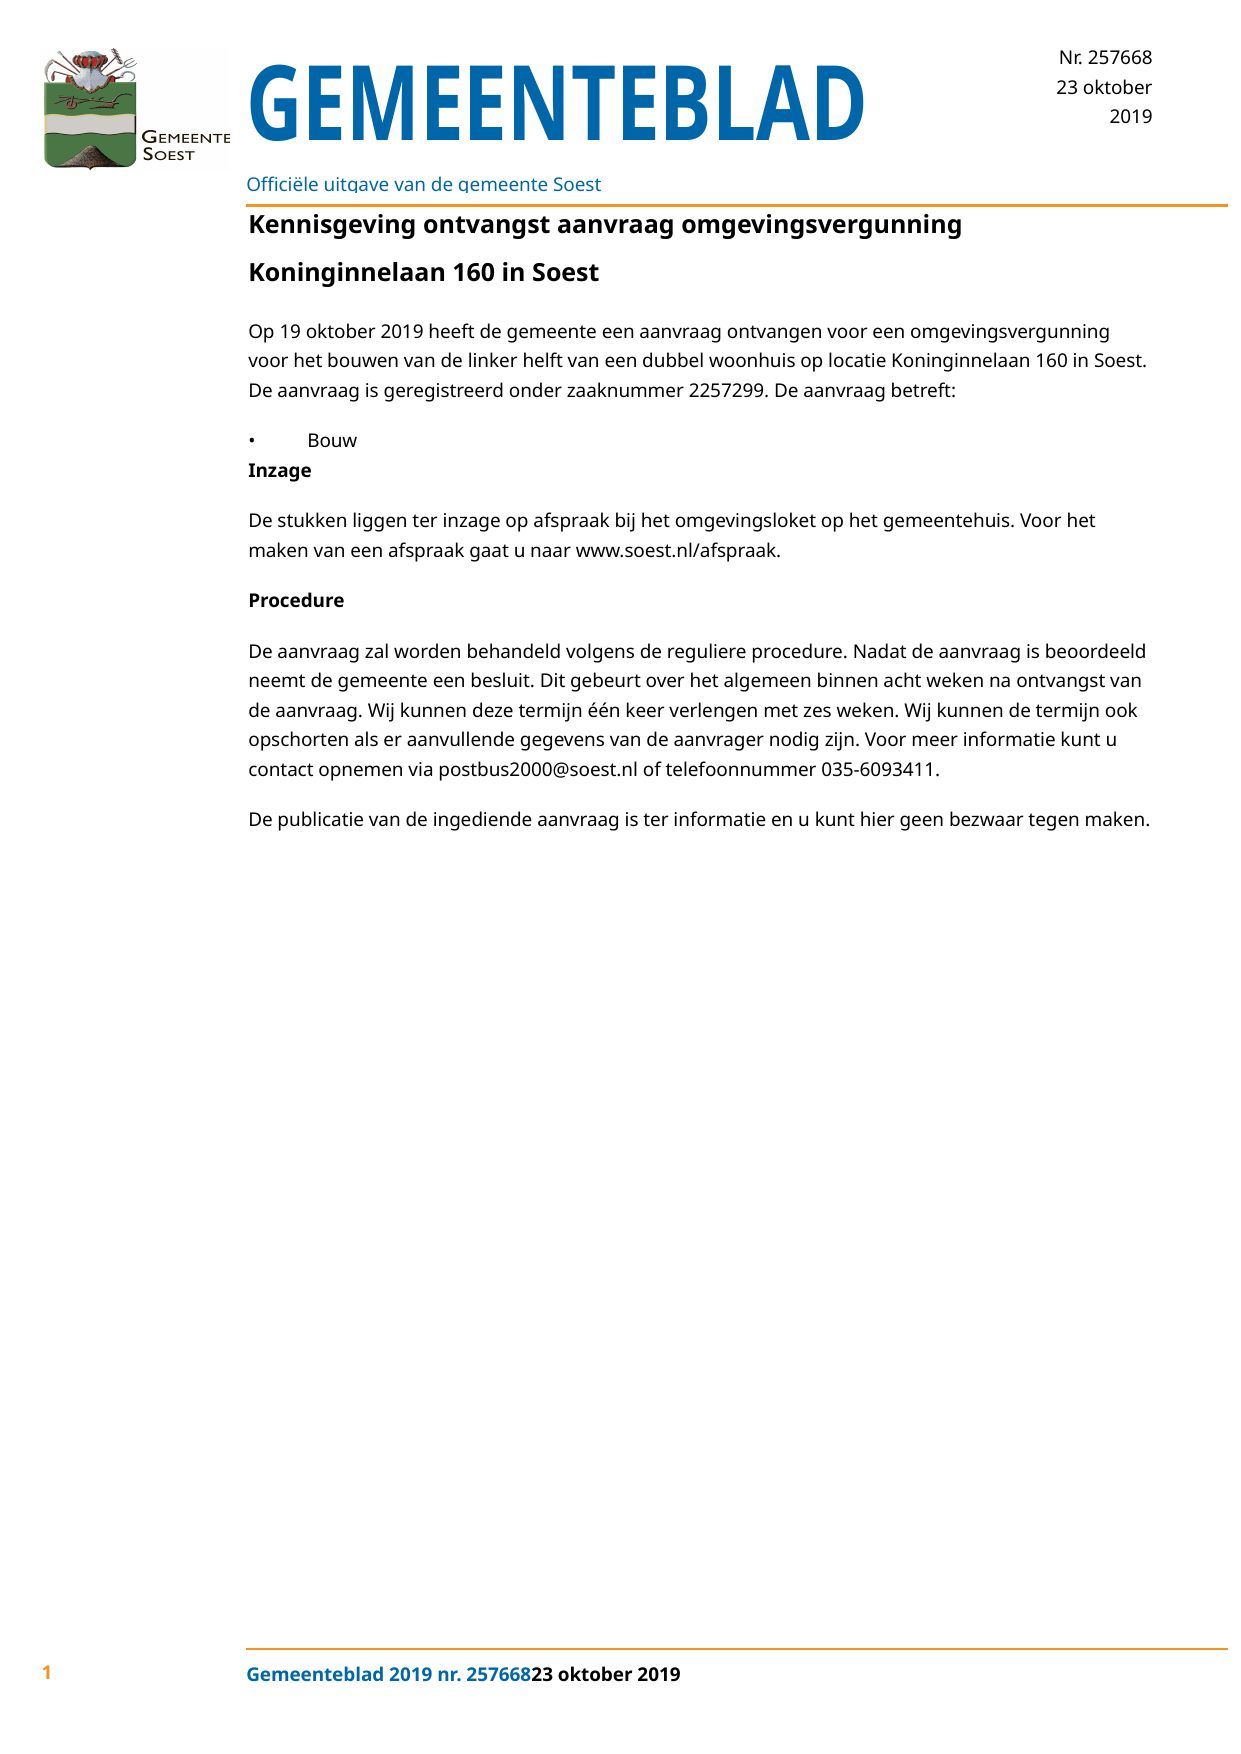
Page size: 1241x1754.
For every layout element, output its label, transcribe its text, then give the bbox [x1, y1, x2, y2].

text De stukken liggen ter inzage op afspraak bij het omgevingsloket op het gemeentehuis. Voor het maken van een afspraak gaat u naar www.soest.nl/afspraak. [248, 507, 1152, 563]
list Bouw [248, 427, 1152, 453]
picture [41, 47, 231, 172]
text De publicatie van de ingediende aanvraag is ter informatie en u kunt hier geen bezwaar tegen maken. [248, 807, 1152, 832]
text Inzage [248, 457, 1152, 483]
text Procedure [248, 587, 1152, 613]
text Kennisgeving ontvangst aanvraag omgevingsvergunning Koninginnelaan 160 in Soest [248, 207, 1152, 288]
text Op 19 oktober 2019 heeft de gemeente een aanvraag ontvangen voor een omgevingsvergunning voor het bouwen van de linker helft van een dubbel woonhuis op locatie Koninginnelaan 160 in Soest. De aanvraag is geregistreerd onder zaaknummer 2257299. De aanvraag betreft: [248, 318, 1152, 403]
text De aanvraag zal worden behandeld volgens de reguliere procedure. Nadat de aanvraag is beoordeeld neemt de gemeente een besluit. Dit gebeurt over het algemeen binnen acht weken na ontvangst van de aanvraag. Wij kunnen deze termijn één keer verlengen met zes weken. Wij kunnen de termijn ook opschorten als er aanvullende gegevens van de aanvrager nodig zijn. Voor meer informatie kunt u contact opnemen via postbus2000@soest.nl of telefoonnummer 035-6093411. [248, 638, 1152, 782]
